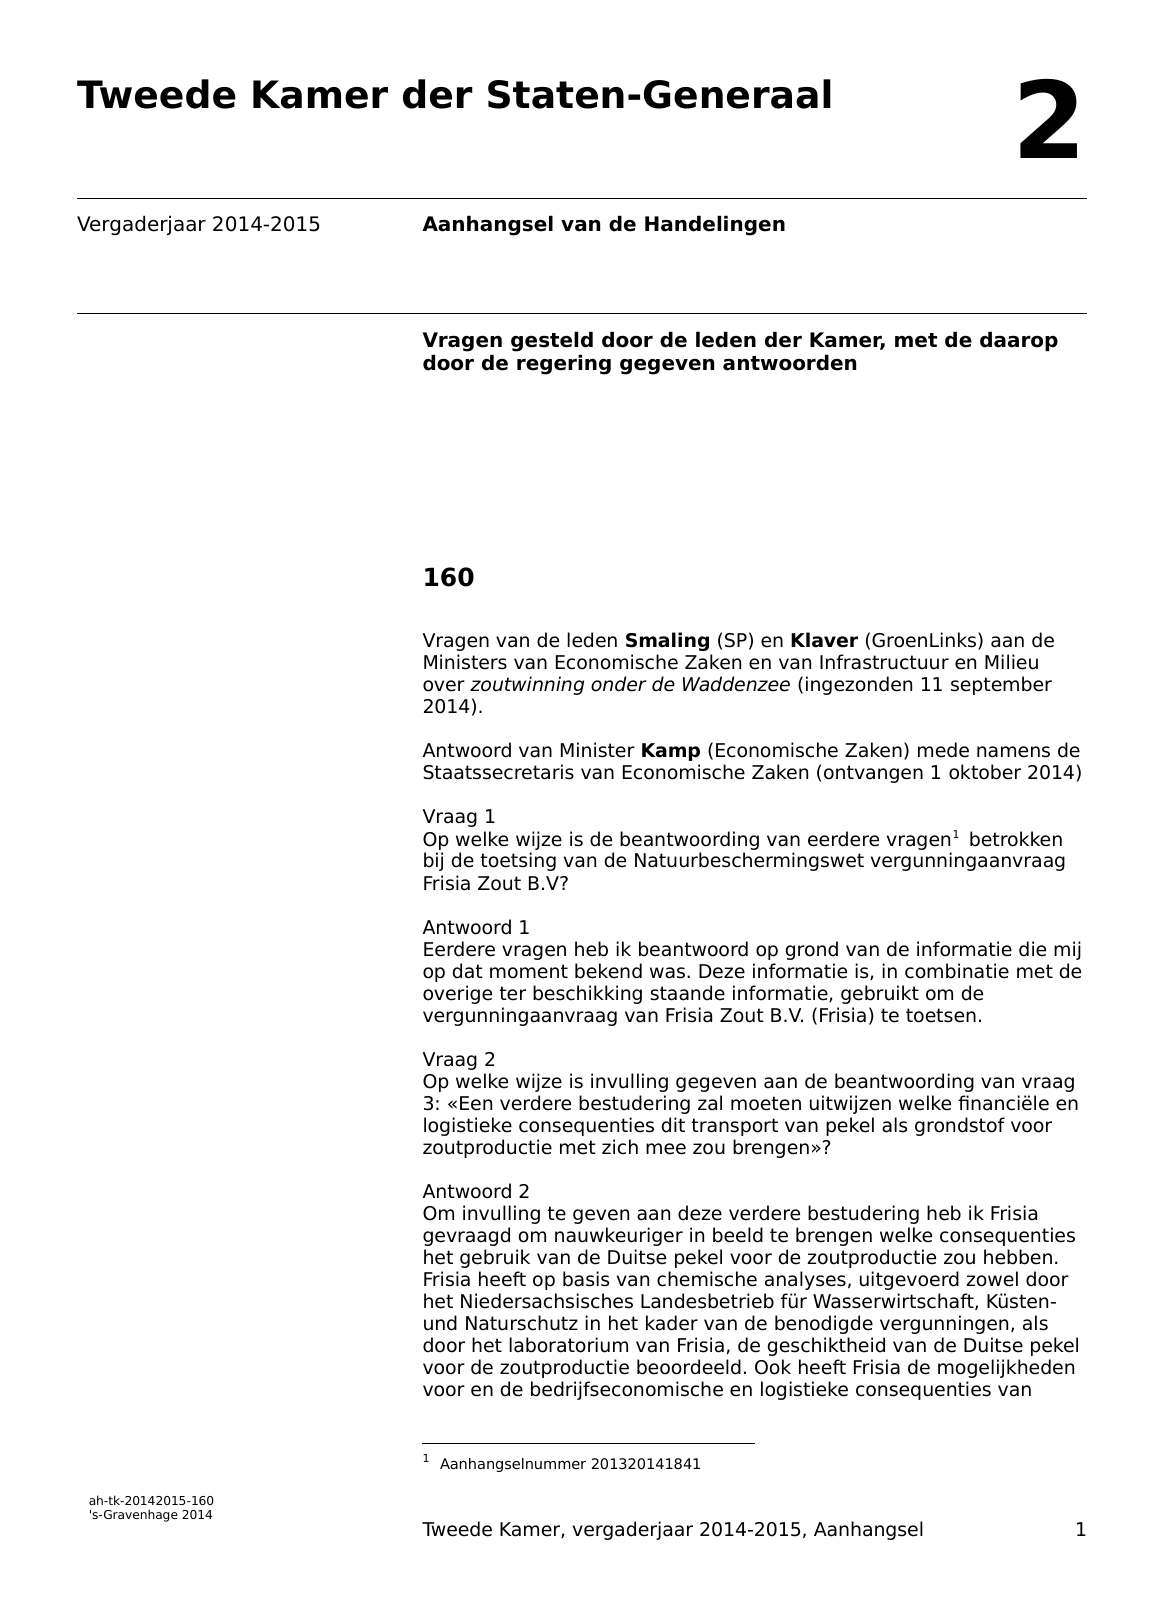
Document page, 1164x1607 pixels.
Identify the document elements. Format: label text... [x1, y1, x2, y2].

text Vraag 1 [422, 806, 1087, 828]
text ah-tk-20142015-160 [88, 1494, 323, 1508]
text Vragen van de leden Smaling (SP) en Klaver (GroenLinks) aan de Ministers van Economische Zaken en van Infrastructuur en Milieu over zoutwinning onder de Waddenzee (ingezonden 11 september 2014). [422, 630, 1087, 718]
text Antwoord 1 [422, 917, 1087, 938]
text 160 [422, 563, 1087, 592]
text 's-Gravenhage 2014 [88, 1508, 323, 1522]
table_cell [77, 314, 422, 375]
text Frisia heeft op basis van chemische analyses, uitgevoerd zowel door het Niedersachsisches Landesbetrieb für Wasserwirtschaft, Küsten- und Naturschutz in het kader van de benodigde vergunningen, als door het laboratorium van Frisia, de geschiktheid van de Duitse pekel voor de zoutproductie beoordeeld. Ook heeft Frisia de mogelijkheden voor en de bedrijfseconomische en logistieke consequenties van [422, 1269, 1087, 1401]
text Vraag 2 [422, 1049, 1087, 1071]
table_cell Vragen gesteld door de leden der Kamer, met de daarop door de regering gegeven antwoorden [422, 314, 1087, 375]
text Antwoord 2 [422, 1181, 1087, 1203]
text Op welke wijze is de beantwoording van eerdere vragen betrokken bij de toetsing van de Natuurbeschermingswet vergunningaanvraag Frisia Zout B.V? [422, 828, 1087, 894]
text Eerdere vragen heb ik beantwoord op grond van de informatie die mij op dat moment bekend was. Deze informatie is, in combinatie met de overige ter beschikking staande informatie, gebruikt om de vergunningaanvraag van Frisia Zout B.V. (Frisia) te toetsen. [422, 938, 1087, 1026]
text Antwoord van Minister Kamp (Economische Zaken) mede namens de Staatssecretaris van Economische Zaken (ontvangen 1 oktober 2014) [422, 740, 1087, 784]
table_header 2 [886, 59, 1087, 198]
table_header Tweede Kamer der Staten-Generaal [77, 59, 886, 198]
text Op welke wijze is invulling gegeven aan de beantwoording van vraag 3: «Een verdere bestudering zal moeten uitwijzen welke financiële en logistieke consequenties dit transport van pekel als grondstof voor zoutproductie met zich mee zou brengen»? [422, 1071, 1087, 1158]
table_cell Aanhangsel van de Handelingen [422, 199, 1087, 313]
table_cell Vergaderjaar 2014-2015 [77, 199, 422, 313]
text Om invulling te geven aan deze verdere bestudering heb ik Frisia gevraagd om nauwkeuriger in beeld te brengen welke consequenties het gebruik van de Duitse pekel voor de zoutproductie zou hebben. [422, 1203, 1087, 1269]
text Aanhangselnummer 201320141841 [422, 1452, 1087, 1474]
